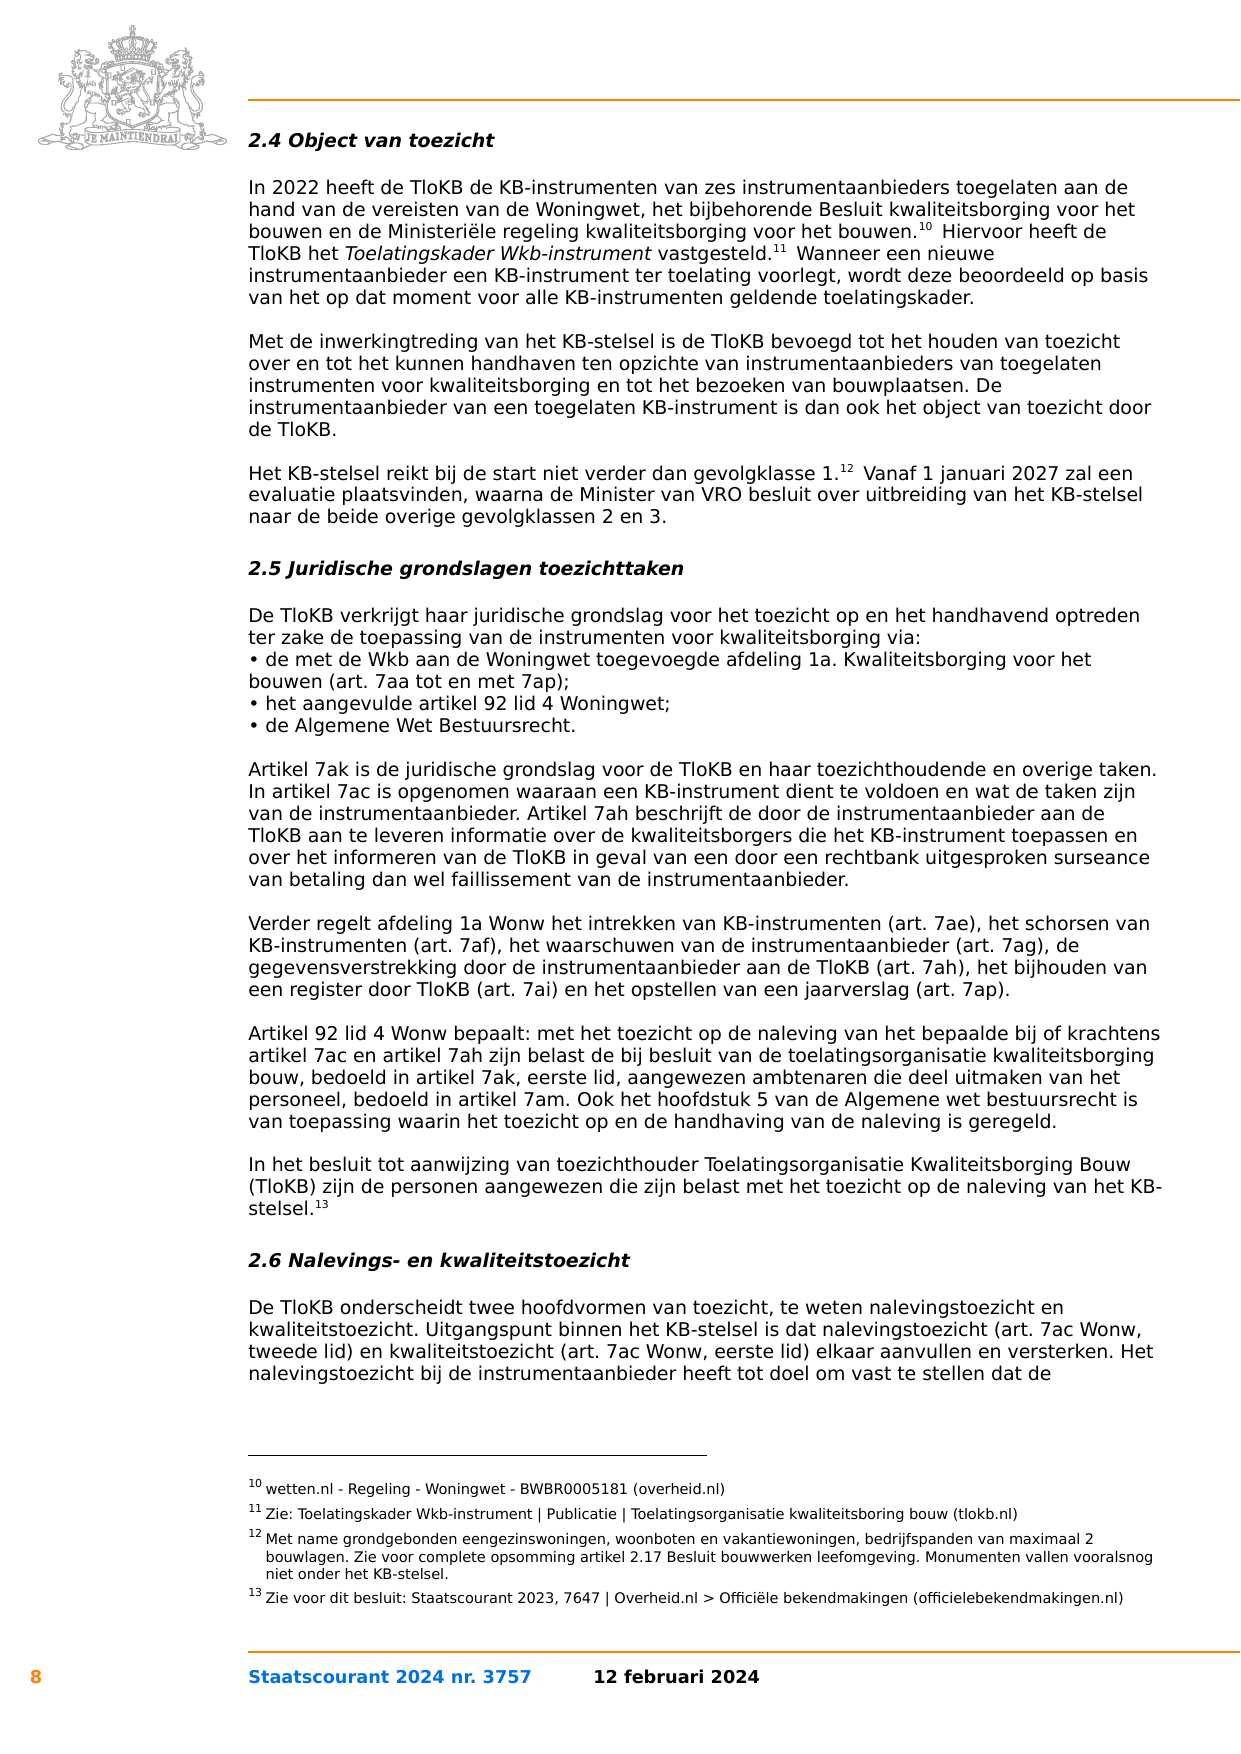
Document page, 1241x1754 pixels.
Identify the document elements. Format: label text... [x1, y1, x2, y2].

subtitle 2.5 Juridische grondslagen toezichttaken [248, 558, 1163, 580]
text wetten.nl - Regeling - Woningwet - BWBR0005181 (overheid.nl) [248, 1477, 1163, 1499]
text Verder regelt afdeling 1a Wonw het intrekken van KB-instrumenten (art. 7ae), het schorsen van KB-instrumenten (art. 7af), het waarschuwen van de instrumentaanbieder (art. 7ag), de gegevensverstrekking door de instrumentaanbieder aan de TloKB (art. 7ah), het bijhouden van een register door TloKB (art. 7ai) en het opstellen van een jaarverslag (art. 7ap). [248, 913, 1163, 1001]
text • de met de Wkb aan de Woningwet toegevoegde afdeling 1a. Kwaliteitsborging voor het bouwen (art. 7aa tot en met 7ap); [248, 649, 1163, 693]
text Zie: Toelatingskader Wkb-instrument | Publicatie | Toelatingsorganisatie kwaliteitsboring bouw (tlokb.nl) [248, 1502, 1163, 1524]
text Artikel 92 lid 4 Wonw bepaalt: met het toezicht op de naleving van het bepaalde bij of krachtens artikel 7ac en artikel 7ah zijn belast de bij besluit van de toelatingsorganisatie kwaliteitsborging bouw, bedoeld in artikel 7ak, eerste lid, aangewezen ambtenaren die deel uitmaken van het personeel, bedoeld in artikel 7am. Ook het hoofdstuk 5 van de Algemene wet bestuursrecht is van toepassing waarin het toezicht op en de handhaving van de naleving is geregeld. [248, 1023, 1163, 1132]
text • de Algemene Wet Bestuursrecht. [248, 715, 1163, 737]
text Het KB-stelsel reikt bij de start niet verder dan gevolgklasse 1. Vanaf 1 januari 2027 zal een evaluatie plaatsvinden, waarna de Minister van VRO besluit over uitbreiding van het KB-stelsel naar de beide overige gevolgklassen 2 en 3. [248, 462, 1163, 528]
text • het aangevulde artikel 92 lid 4 Woningwet; [248, 693, 1163, 715]
subtitle 2.6 Nalevings- en kwaliteitstoezicht [248, 1250, 1163, 1272]
text De TloKB onderscheidt twee hoofdvormen van toezicht, te weten nalevingstoezicht en kwaliteitstoezicht. Uitgangspunt binnen het KB-stelsel is dat nalevingstoezicht (art. 7ac Wonw, tweede lid) en kwaliteitstoezicht (art. 7ac Wonw, eerste lid) elkaar aanvullen en versterken. Het nalevingstoezicht bij de instrumentaanbieder heeft tot doel om vast te stellen dat de [248, 1297, 1163, 1385]
text In 2022 heeft de TloKB de KB-instrumenten van zes instrumentaanbieders toegelaten aan de hand van de vereisten van de Woningwet, het bijbehorende Besluit kwaliteitsborging voor het bouwen en de Ministeriële regeling kwaliteitsborging voor het bouwen. Hiervoor heeft de TloKB het Toelatingskader Wkb-instrument vastgesteld. Wanneer een nieuwe instrumentaanbieder een KB-instrument ter toelating voorlegt, wordt deze beoordeeld op basis van het op dat moment voor alle KB-instrumenten geldende toelatingskader. [248, 177, 1163, 309]
subtitle 2.4 Object van toezicht [248, 130, 1163, 152]
text Met de inwerkingtreding van het KB-stelsel is de TloKB bevoegd tot het houden van toezicht over en tot het kunnen handhaven ten opzichte van instrumentaanbieders van toegelaten instrumenten voor kwaliteitsborging en tot het bezoeken van bouwplaatsen. De instrumentaanbieder van een toegelaten KB-instrument is dan ook het object van toezicht door de TloKB. [248, 331, 1163, 441]
text Met name grondgebonden eengezinswoningen, woonboten en vakantiewoningen, bedrijfspanden van maximaal 2 bouwlagen. Zie voor complete opsomming artikel 2.17 Besluit bouwwerken leefomgeving. Monumenten vallen vooralsnog niet onder het KB-stelsel. [248, 1527, 1163, 1583]
text De TloKB verkrijgt haar juridische grondslag voor het toezicht op en het handhavend optreden ter zake de toepassing van de instrumenten voor kwaliteitsborging via: [248, 605, 1163, 649]
text Zie voor dit besluit: Staatscourant 2023, 7647 | Overheid.nl > Officiële bekendmakingen (officielebekendmakingen.nl) [248, 1586, 1163, 1608]
text In het besluit tot aanwijzing van toezichthouder Toelatingsorganisatie Kwaliteitsborging Bouw (TloKB) zijn de personen aangewezen die zijn belast met het toezicht op de naleving van het KB-stelsel. [248, 1154, 1163, 1220]
picture [38, 25, 227, 150]
text Artikel 7ak is de juridische grondslag voor de TloKB en haar toezichthoudende en overige taken. In artikel 7ac is opgenomen waaraan een KB-instrument dient te voldoen en wat de taken zijn van de instrumentaanbieder. Artikel 7ah beschrijft de door de instrumentaanbieder aan de TloKB aan te leveren informatie over de kwaliteitsborgers die het KB-instrument toepassen en over het informeren van de TloKB in geval van een door een rechtbank uitgesproken surseance van betaling dan wel faillissement van de instrumentaanbieder. [248, 759, 1163, 891]
